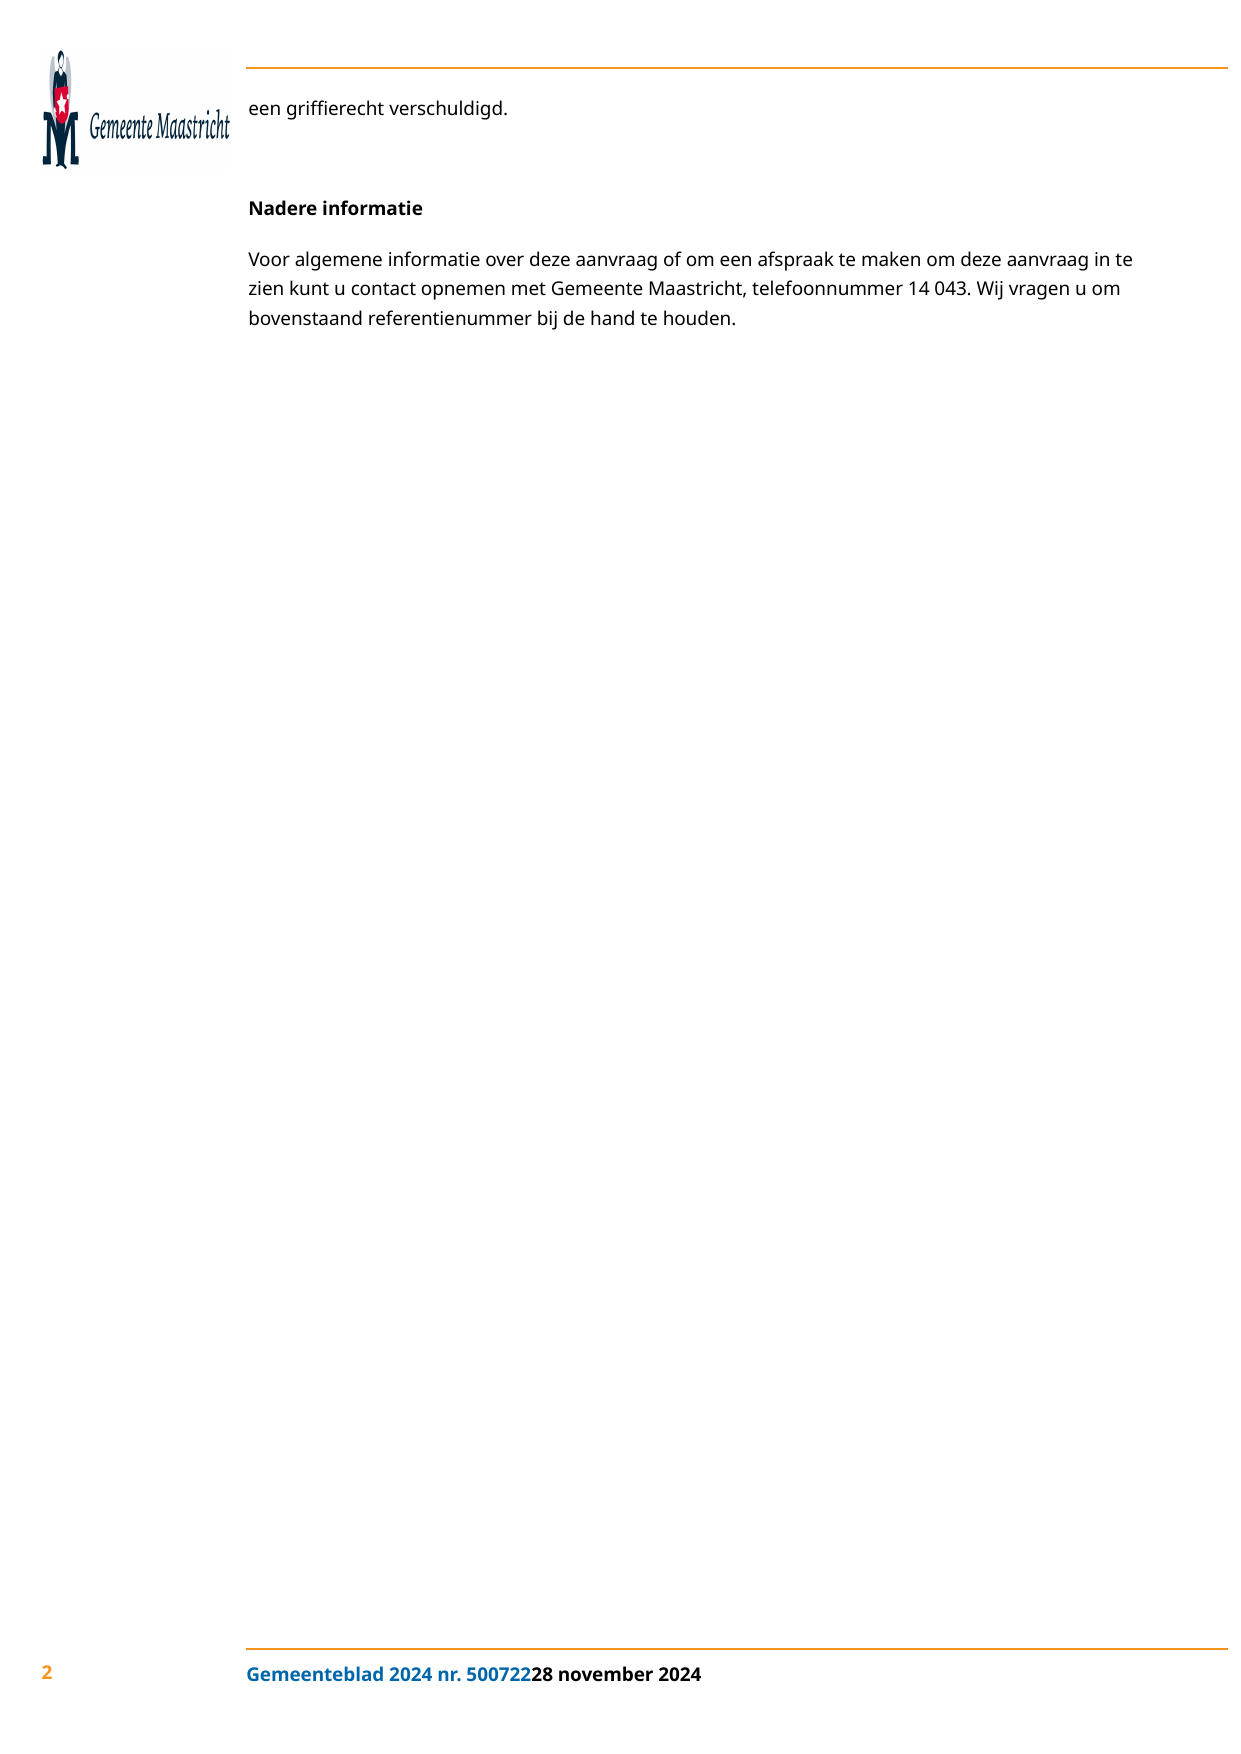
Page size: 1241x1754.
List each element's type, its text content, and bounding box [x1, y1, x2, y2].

text een griffierecht verschuldigd. [248, 95, 1152, 121]
picture [41, 47, 231, 172]
text Nadere informatie [248, 196, 1152, 221]
text Voor algemene informatie over deze aanvraag of om een afspraak te maken om deze aanvraag in te zien kunt u contact opnemen met Gemeente Maastricht, telefoonnummer 14 043. Wij vragen u om bovenstaand referentienummer bij de hand te houden. [248, 246, 1152, 331]
